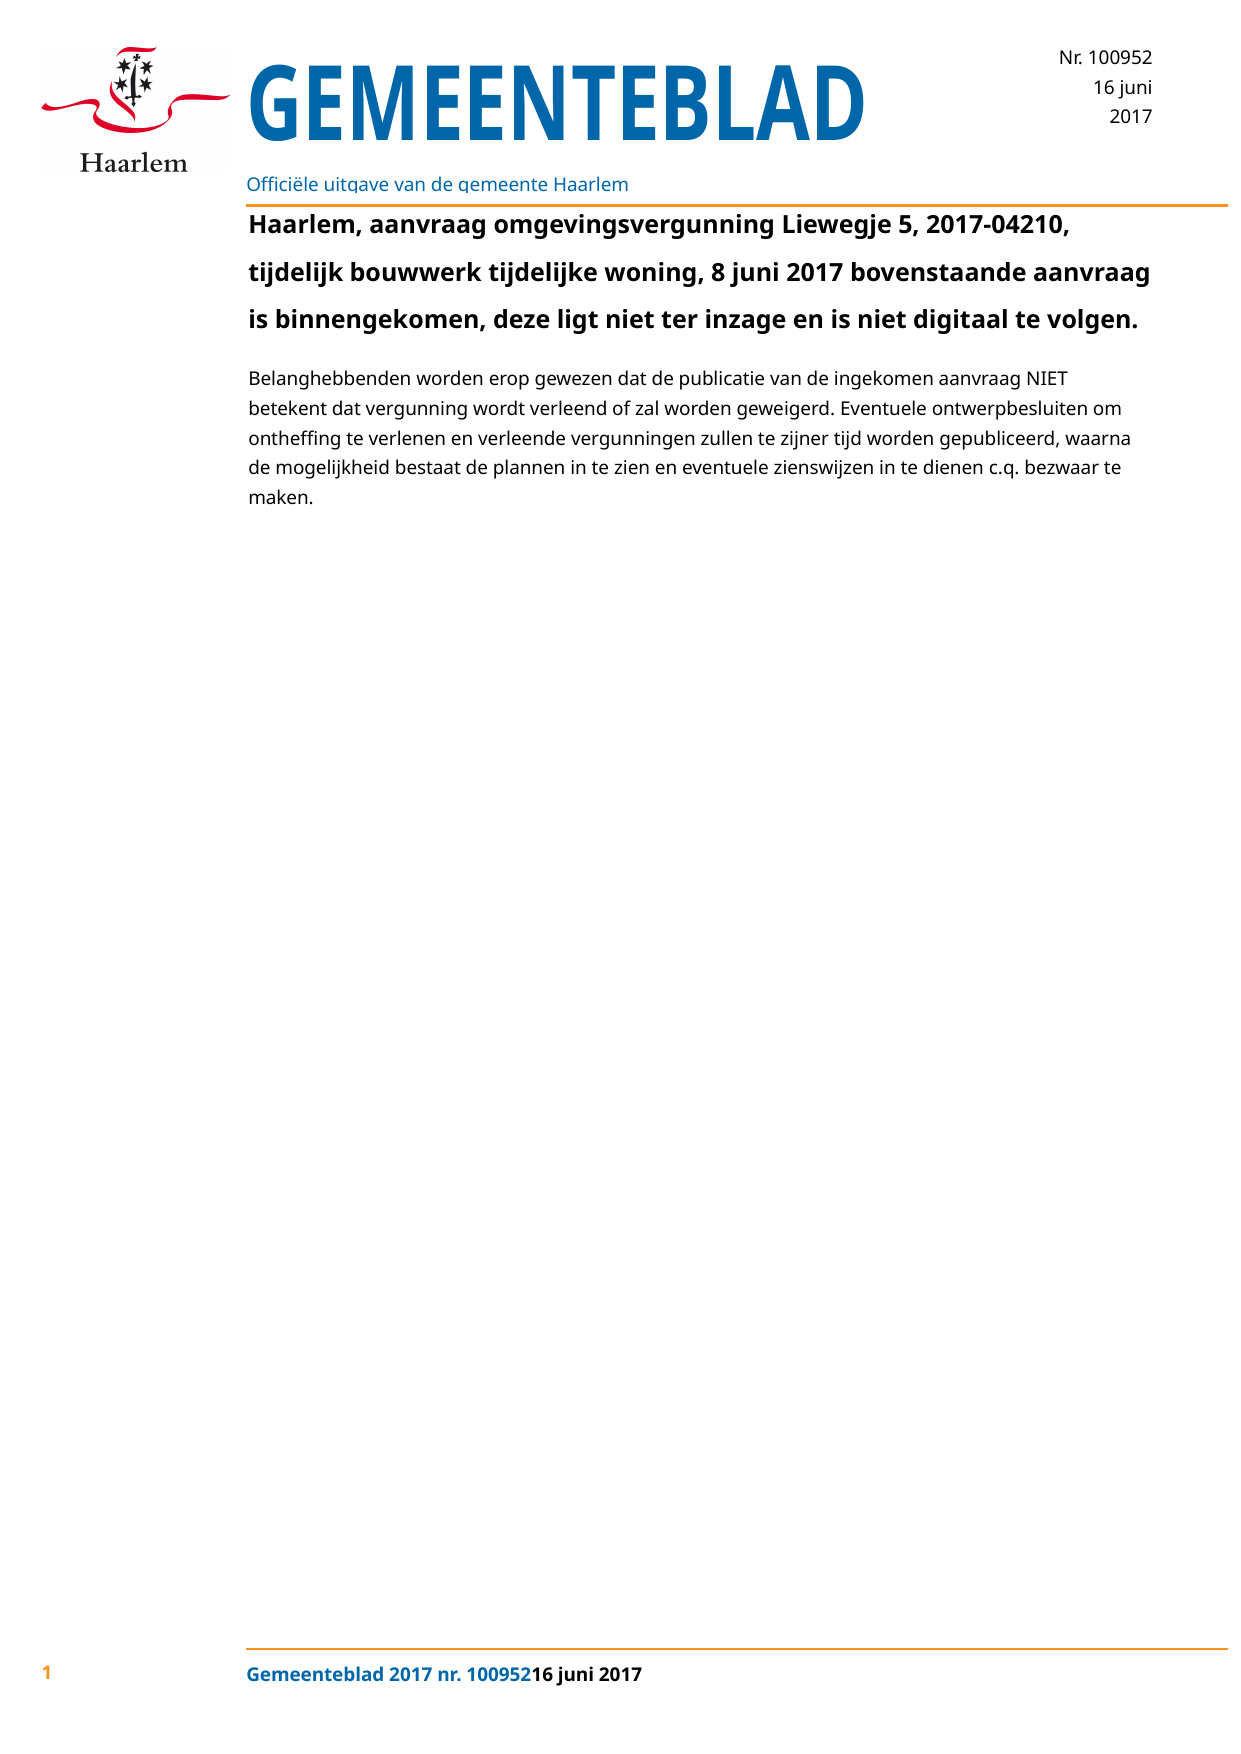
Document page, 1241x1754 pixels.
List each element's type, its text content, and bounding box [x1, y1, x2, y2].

text Haarlem, aanvraag omgevingsvergunning Liewegje 5, 2017-04210, tijdelijk bouwwerk tijdelijke woning, 8 juni 2017 bovenstaande aanvraag is binnengekomen, deze ligt niet ter inzage en is niet digitaal te volgen. [248, 207, 1152, 336]
text Belanghebbenden worden erop gewezen dat de publicatie van de ingekomen aanvraag NIET betekent dat vergunning wordt verleend of zal worden geweigerd. Eventuele ontwerpbesluiten om ontheffing te verlenen en verleende vergunningen zullen te zijner tijd worden gepubliceerd, waarna de mogelijkheid bestaat de plannen in te zien en eventuele zienswijzen in te dienen c.q. bezwaar te maken. [248, 366, 1152, 509]
picture [41, 47, 231, 172]
